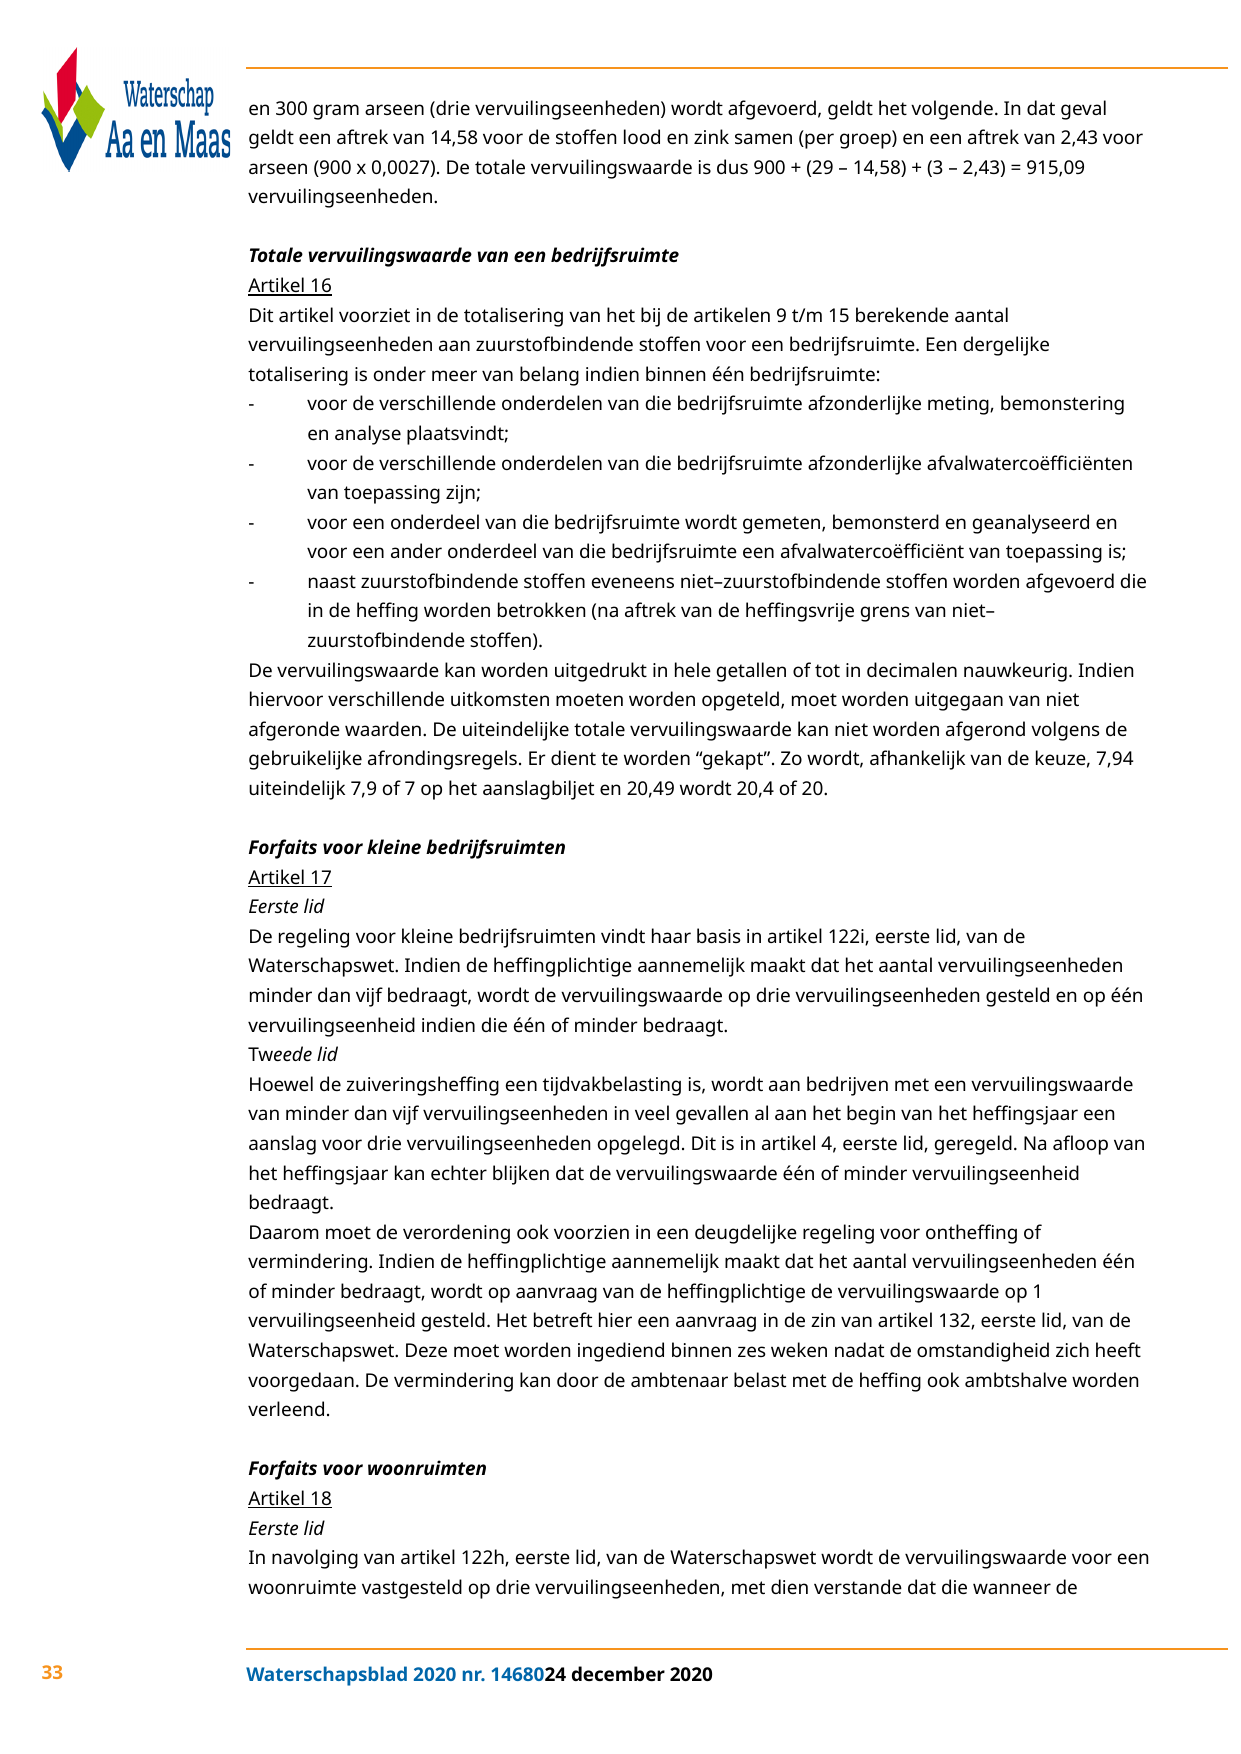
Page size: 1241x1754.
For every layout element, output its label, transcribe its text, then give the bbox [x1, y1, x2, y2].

list naast zuurstofbindende stoffen eveneens niet–zuurstofbindende stoffen worden afgevoerd die in de heffing worden betrokken (na aftrek van de heffingsvrije grens van niet–zuurstofbindende stoffen). [248, 568, 1152, 653]
text Tweede lid [248, 1041, 1152, 1067]
text Artikel 17 [248, 864, 1152, 890]
text Forfaits voor woonruimten [248, 1456, 1152, 1481]
list voor de verschillende onderdelen van die bedrijfsruimte afzonderlijke meting, bemonstering en analyse plaatsvindt; [248, 391, 1152, 446]
text Daarom moet de verordening ook voorzien in een deugdelijke regeling voor ontheffing of vermindering. Indien de heffingplichtige aannemelijk maakt dat het aantal vervuilingseenheden één of minder bedraagt, wordt op aanvraag van de heffingplichtige de vervuilingswaarde op 1 vervuilingseenheid gesteld. Het betreft hier een aanvraag in de zin van artikel 132, eerste lid, van de Waterschapswet. Deze moet worden ingediend binnen zes weken nadat de omstandigheid zich heeft voorgedaan. De vermindering kan door de ambtenaar belast met de heffing ook ambtshalve worden verleend. [248, 1219, 1152, 1422]
text De regeling voor kleine bedrijfsruimten vindt haar basis in artikel 122i, eerste lid, van de Waterschapswet. Indien de heffingplichtige aannemelijk maakt dat het aantal vervuilingseenheden minder dan vijf bedraagt, wordt de vervuilingswaarde op drie vervuilingseenheden gesteld en op één vervuilingseenheid indien die één of minder bedraagt. [248, 923, 1152, 1038]
picture [41, 47, 231, 172]
text Eerste lid [248, 893, 1152, 919]
list voor een onderdeel van die bedrijfsruimte wordt gemeten, bemonsterd en geanalyseerd en voor een ander onderdeel van die bedrijfsruimte een afvalwatercoëfficiënt van toepassing is; [248, 509, 1152, 564]
text Hoewel de zuiveringsheffing een tijdvakbelasting is, wordt aan bedrijven met een vervuilingswaarde van minder dan vijf vervuilingseenheden in veel gevallen al aan het begin van het heffingsjaar een aanslag voor drie vervuilingseenheden opgelegd. Dit is in artikel 4, eerste lid, geregeld. Na afloop van het heffingsjaar kan echter blijken dat de vervuilingswaarde één of minder vervuilingseenheid bedraagt. [248, 1071, 1152, 1215]
text Dit artikel voorziet in de totalisering van het bij de artikelen 9 t/m 15 berekende aantal vervuilingseenheden aan zuurstofbindende stoffen voor een bedrijfsruimte. Een dergelijke totalisering is onder meer van belang indien binnen één bedrijfsruimte: [248, 302, 1152, 387]
list voor de verschillende onderdelen van die bedrijfsruimte afzonderlijke afvalwatercoëfficiënten van toepassing zijn; [248, 450, 1152, 505]
text Artikel 16 [248, 272, 1152, 298]
text De vervuilingswaarde kan worden uitgedrukt in hele getallen of tot in decimalen nauwkeurig. Indien hiervoor verschillende uitkomsten moeten worden opgeteld, moet worden uitgegaan van niet afgeronde waarden. De uiteindelijke totale vervuilingswaarde kan niet worden afgerond volgens de gebruikelijke afrondingsregels. Er dient te worden “gekapt”. Zo wordt, afhankelijk van de keuze, 7,94 uiteindelijk 7,9 of 7 op het aanslagbiljet en 20,49 wordt 20,4 of 20. [248, 657, 1152, 801]
text Forfaits voor kleine bedrijfsruimten [248, 834, 1152, 860]
text Eerste lid [248, 1515, 1152, 1541]
text In navolging van artikel 122h, eerste lid, van de Waterschapswet wordt de vervuilingswaarde voor een woonruimte vastgesteld op drie vervuilingseenheden, met dien verstande dat die wanneer de [248, 1544, 1152, 1600]
text en 300 gram arseen (drie vervuilingseenheden) wordt afgevoerd, geldt het volgende. In dat geval geldt een aftrek van 14,58 voor de stoffen lood en zink samen (per groep) en een aftrek van 2,43 voor arseen (900 x 0,0027). De totale vervuilingswaarde is dus 900 + (29 – 14,58) + (3 – 2,43) = 915,09 vervuilingseenheden. [248, 95, 1152, 209]
text Totale vervuilingswaarde van een bedrijfsruimte [248, 243, 1152, 268]
text Artikel 18 [248, 1485, 1152, 1511]
